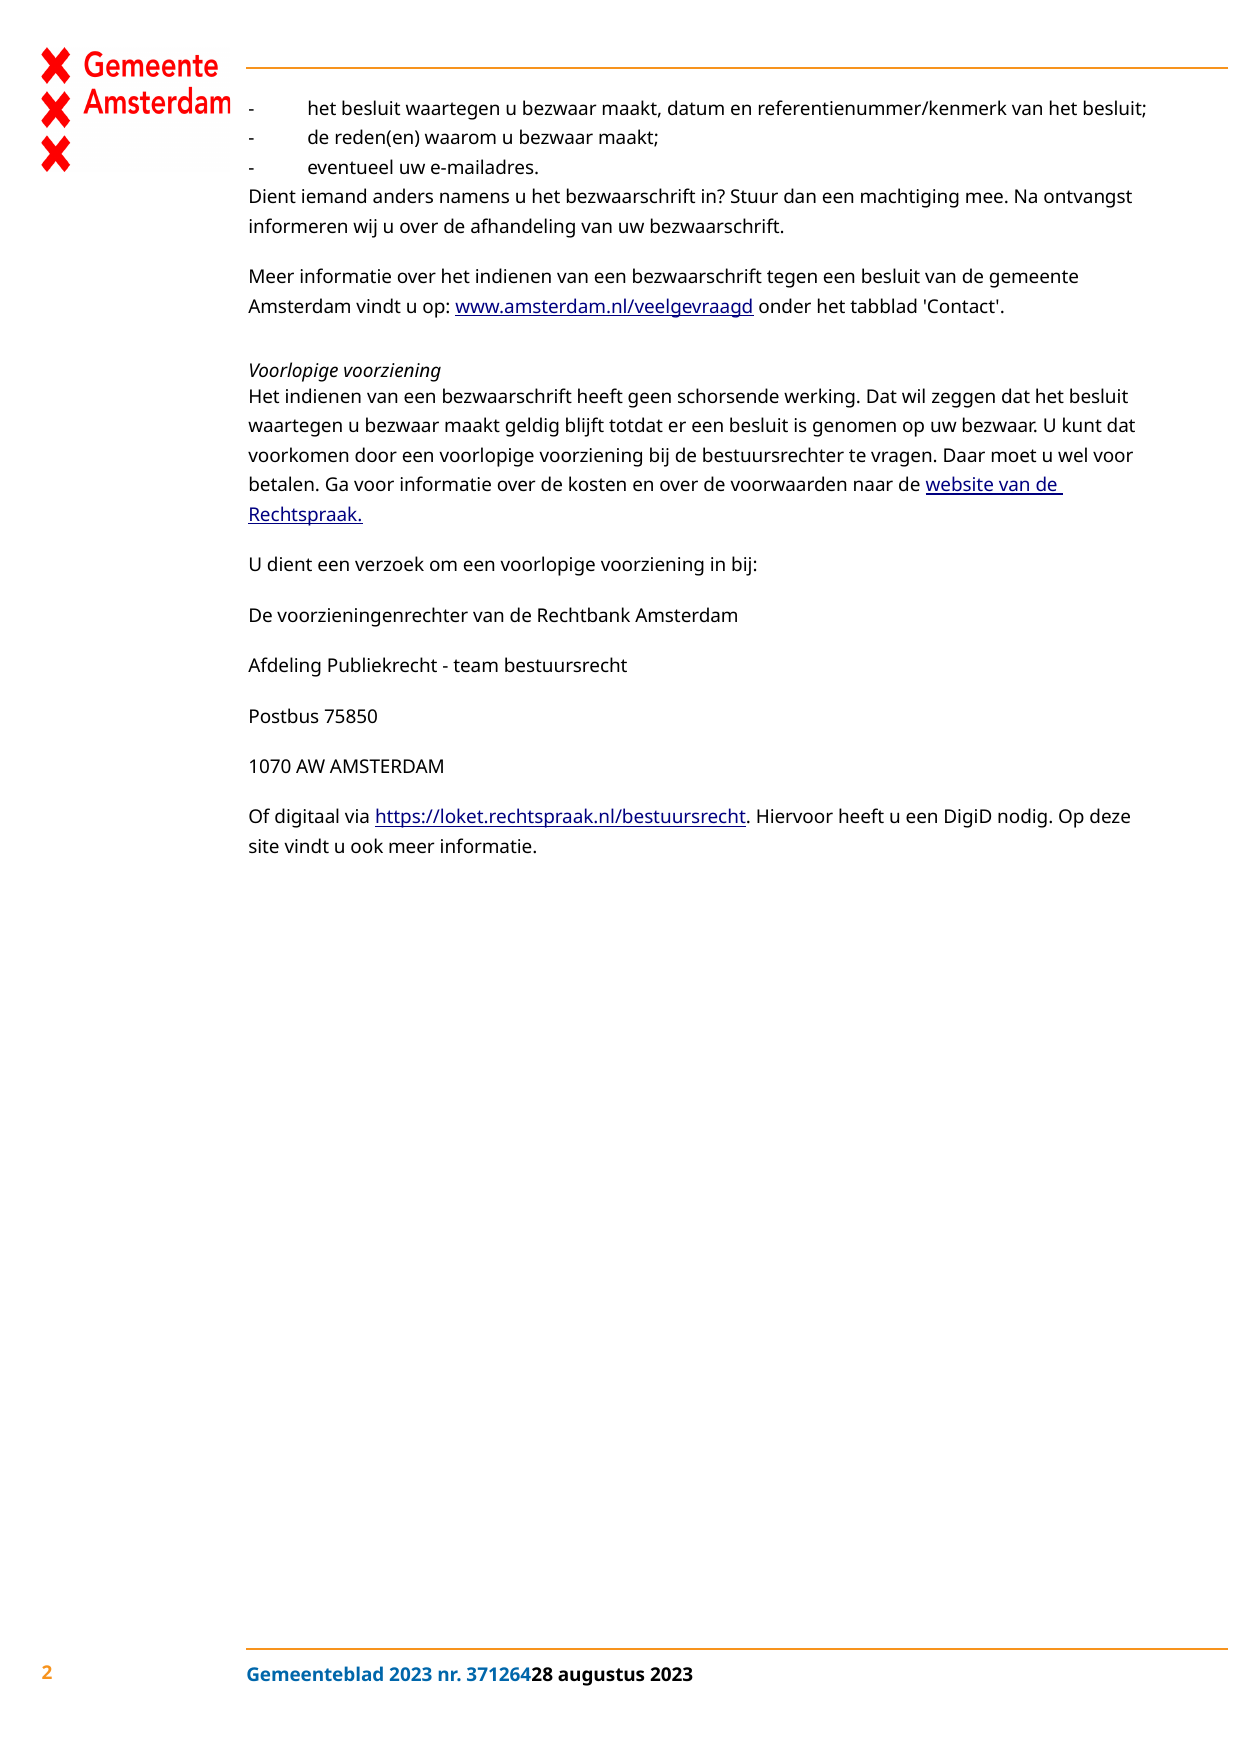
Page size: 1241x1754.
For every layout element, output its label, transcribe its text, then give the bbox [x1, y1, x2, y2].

text Meer informatie over het indienen van een bezwaarschrift tegen een besluit van de gemeente Amsterdam vindt u op: www.amsterdam.nl/veelgevraagd onder het tabblad 'Contact'. [248, 263, 1152, 319]
text Of digitaal via https://loket.rechtspraak.nl/bestuursrecht. Hiervoor heeft u een DigiD nodig. Op deze site vindt u ook meer informatie. [248, 804, 1152, 859]
list de reden(en) waarom u bezwaar maakt; [248, 124, 1152, 150]
text U dient een verzoek om een voorlopige voorziening in bij: [248, 552, 1152, 577]
text Het indienen van een bezwaarschrift heeft geen schorsende werking. Dat wil zeggen dat het besluit waartegen u bezwaar maakt geldig blijft totdat er een besluit is genomen op uw bezwaar. U kunt dat voorkomen door een voorlopige voorziening bij de bestuursrechter te vragen. Daar moet u wel voor betalen. Ga voor informatie over de kosten en over de voorwaarden naar de website van de Rechtspraak. [248, 383, 1152, 527]
picture [41, 47, 231, 172]
text Afdeling Publiekrecht - team bestuursrecht [248, 652, 1152, 678]
text Voorlopige voorziening [248, 357, 1152, 383]
list eventueel uw e-mailadres. [248, 154, 1152, 180]
text Dient iemand anders namens u het bezwaarschrift in? Stuur dan een machtiging mee. Na ontvangst informeren wij u over de afhandeling van uw bezwaarschrift. [248, 183, 1152, 239]
text 1070 AW AMSTERDAM [248, 753, 1152, 779]
text De voorzieningenrechter van de Rechtbank Amsterdam [248, 602, 1152, 628]
list het besluit waartegen u bezwaar maakt, datum en referentienummer/kenmerk van het besluit; [248, 95, 1152, 121]
text Postbus 75850 [248, 703, 1152, 728]
